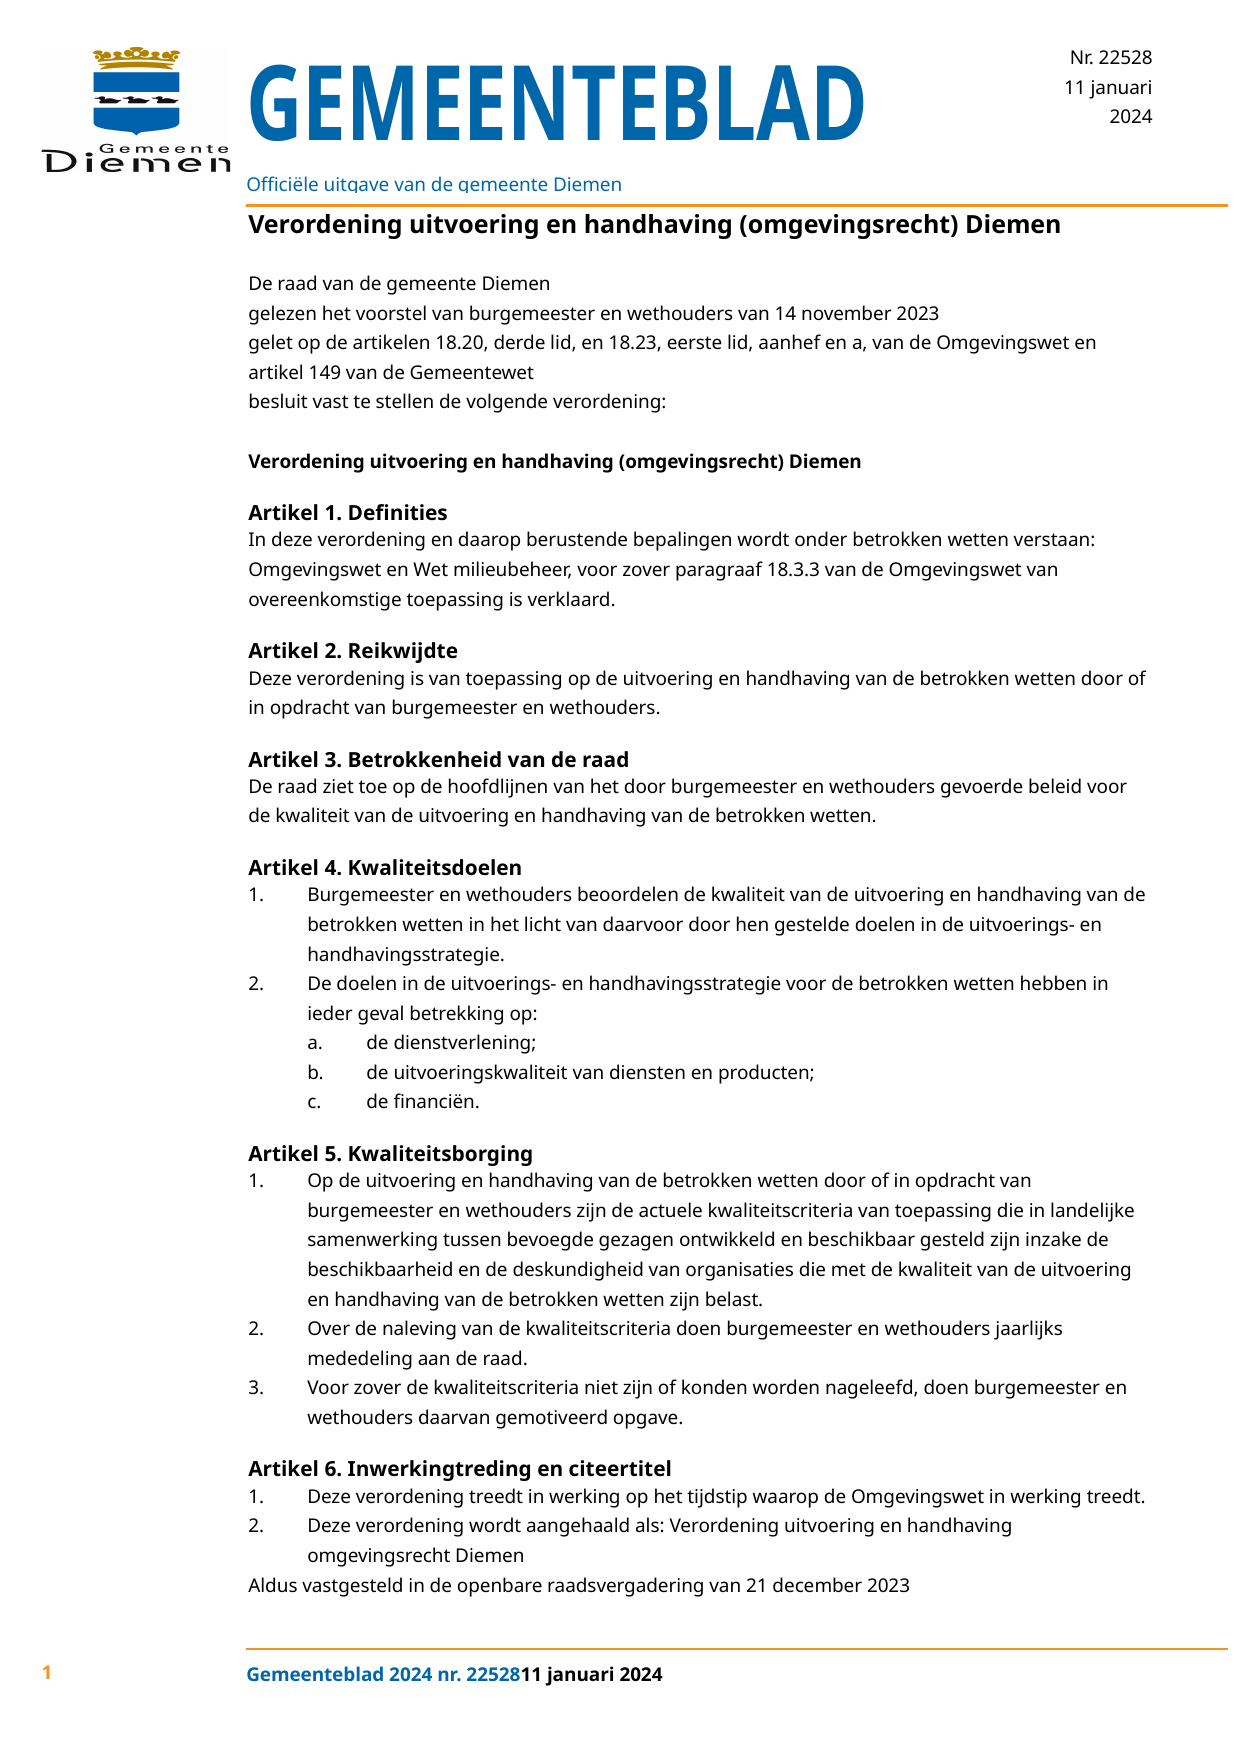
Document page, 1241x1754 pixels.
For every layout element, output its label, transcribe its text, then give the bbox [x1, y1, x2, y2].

text Aldus vastgesteld in de openbare raadsvergadering van 21 december 2023 [248, 1572, 1152, 1597]
list Deze verordening wordt aangehaald als: Verordening uitvoering en handhaving omgevingsrecht Diemen [248, 1513, 1152, 1568]
text Artikel 2. Reikwijdte [248, 636, 1152, 665]
text Deze verordening is van toepassing op de uitvoering en handhaving van de betrokken wetten door of in opdracht van burgemeester en wethouders. [248, 665, 1152, 720]
list de dienstverlening; [307, 1029, 1152, 1055]
list Burgemeester en wethouders beoordelen de kwaliteit van de uitvoering en handhaving van de betrokken wetten in het licht van daarvoor door hen gestelde doelen in de uitvoerings- en handhavingsstrategie. [248, 882, 1152, 966]
list Over de naleving van de kwaliteitscriteria doen burgemeester en wethouders jaarlijks mededeling aan de raad. [248, 1315, 1152, 1371]
list De doelen in de uitvoerings- en handhavingsstrategie voor de betrokken wetten hebben in ieder geval betrekking op: [248, 970, 1152, 1026]
text In deze verordening en daarop berustende bepalingen wordt onder betrokken wetten verstaan: Omgevingswet en Wet milieubeheer, voor zover paragraaf 18.3.3 van de Omgevingswet van overeenkomstige toepassing is verklaard. [248, 527, 1152, 612]
list de uitvoeringskwaliteit van diensten en producten; [307, 1059, 1152, 1085]
text artikel 149 van de Gemeentewet [248, 359, 1152, 385]
text Verordening uitvoering en handhaving (omgevingsrecht) Diemen [248, 207, 1152, 241]
text Artikel 6. Inwerkingtreding en citeertitel [248, 1454, 1152, 1483]
text besluit vast te stellen de volgende verordening: [248, 389, 1152, 414]
list Voor zover de kwaliteitscriteria niet zijn of konden worden nageleefd, doen burgemeester en wethouders daarvan gemotiveerd opgave. [248, 1374, 1152, 1430]
text Artikel 1. Definities [248, 498, 1152, 527]
text Artikel 4. Kwaliteitsdoelen [248, 853, 1152, 882]
text De raad ziet toe op de hoofdlijnen van het door burgemeester en wethouders gevoerde beleid voor de kwaliteit van de uitvoering en handhaving van de betrokken wetten. [248, 773, 1152, 828]
text Artikel 5. Kwaliteitsborging [248, 1139, 1152, 1167]
text De raad van de gemeente Diemen [248, 270, 1152, 296]
picture [41, 47, 231, 172]
text Verordening uitvoering en handhaving (omgevingsrecht) Diemen [248, 448, 1152, 473]
text gelezen het voorstel van burgemeester en wethouders van 14 november 2023 [248, 300, 1152, 326]
list Deze verordening treedt in werking op het tijdstip waarop de Omgevingswet in werking treedt. [248, 1483, 1152, 1509]
list de financiën. [307, 1089, 1152, 1114]
list Op de uitvoering en handhaving van de betrokken wetten door of in opdracht van burgemeester en wethouders zijn de actuele kwaliteitscriteria van toepassing die in landelijke samenwerking tussen bevoegde gezagen ontwikkeld en beschikbaar gesteld zijn inzake de beschikbaarheid en de deskundigheid van organisaties die met de kwaliteit van de uitvoering en handhaving van de betrokken wetten zijn belast. [248, 1167, 1152, 1312]
text Artikel 3. Betrokkenheid van de raad [248, 745, 1152, 773]
text gelet op de artikelen 18.20, derde lid, en 18.23, eerste lid, aanhef en a, van de Omgevingswet en [248, 329, 1152, 355]
